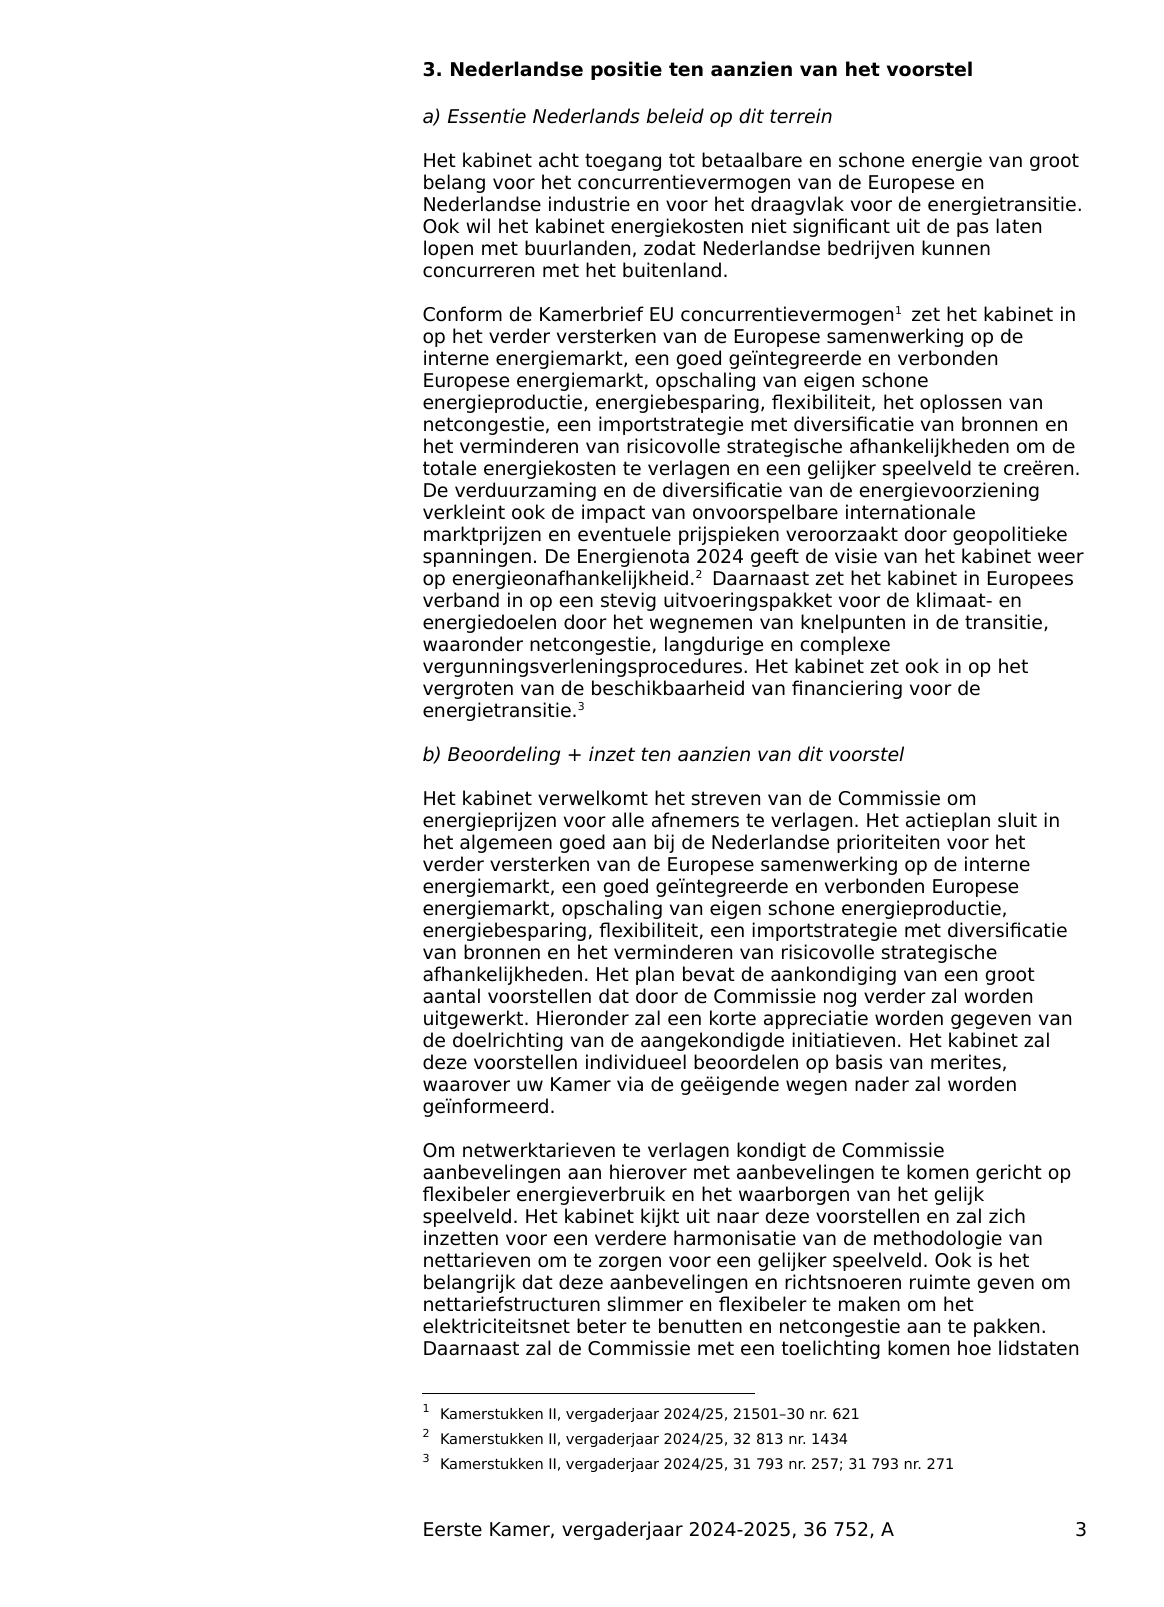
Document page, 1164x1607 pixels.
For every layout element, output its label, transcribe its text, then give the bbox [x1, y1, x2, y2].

text Het kabinet acht toegang tot betaalbare en schone energie van groot belang voor het concurrentievermogen van de Europese en Nederlandse industrie en voor het draagvlak voor de energietransitie. Ook wil het kabinet energiekosten niet significant uit de pas laten lopen met buurlanden, zodat Nederlandse bedrijven kunnen concurreren met het buitenland. [422, 150, 1087, 282]
text Kamerstukken II, vergaderjaar 2024/25, 32 813 nr. 1434 [422, 1427, 1087, 1449]
subtitle a) Essentie Nederlands beleid op dit terrein [422, 106, 1087, 128]
subtitle 3. Nederlandse positie ten aanzien van het voorstel [422, 59, 1087, 81]
text Kamerstukken II, vergaderjaar 2024/25, 31 793 nr. 257; 31 793 nr. 271 [422, 1452, 1087, 1474]
text Het kabinet verwelkomt het streven van de Commissie om energieprijzen voor alle afnemers te verlagen. Het actieplan sluit in het algemeen goed aan bij de Nederlandse prioriteiten voor het verder versterken van de Europese samenwerking op de interne energiemarkt, een goed geïntegreerde en verbonden Europese energiemarkt, opschaling van eigen schone energieproductie, energiebesparing, flexibiliteit, een importstrategie met diversificatie van bronnen en het verminderen van risicovolle strategische afhankelijkheden. Het plan bevat de aankondiging van een groot aantal voorstellen dat door de Commissie nog verder zal worden uitgewerkt. Hieronder zal een korte appreciatie worden gegeven van de doelrichting van de aangekondigde initiatieven. Het kabinet zal deze voorstellen individueel beoordelen op basis van merites, waarover uw Kamer via de geëigende wegen nader zal worden geïnformeerd. [422, 788, 1087, 1118]
text Conform de Kamerbrief EU concurrentievermogen zet het kabinet in op het verder versterken van de Europese samenwerking op de interne energiemarkt, een goed geïntegreerde en verbonden Europese energiemarkt, opschaling van eigen schone energieproductie, energiebesparing, flexibiliteit, het oplossen van netcongestie, een importstrategie met diversificatie van bronnen en het verminderen van risicovolle strategische afhankelijkheden om de totale energiekosten te verlagen en een gelijker speelveld te creëren. De verduurzaming en de diversificatie van de energievoorziening verkleint ook de impact van onvoorspelbare internationale marktprijzen en eventuele prijspieken veroorzaakt door geopolitieke spanningen. De Energienota 2024 geeft de visie van het kabinet weer op energieonafhankelijkheid. Daarnaast zet het kabinet in Europees verband in op een stevig uitvoeringspakket voor de klimaat- en energiedoelen door het wegnemen van knelpunten in de transitie, waaronder netcongestie, langdurige en complexe vergunningsverleningsprocedures. Het kabinet zet ook in op het vergroten van de beschikbaarheid van financiering voor de energietransitie. [422, 304, 1087, 722]
subtitle b) Beoordeling + inzet ten aanzien van dit voorstel [422, 744, 1087, 766]
text Kamerstukken II, vergaderjaar 2024/25, 21501–30 nr. 621 [422, 1402, 1087, 1424]
text Om netwerktarieven te verlagen kondigt de Commissie aanbevelingen aan hierover met aanbevelingen te komen gericht op flexibeler energieverbruik en het waarborgen van het gelijk speelveld. Het kabinet kijkt uit naar deze voorstellen en zal zich inzetten voor een verdere harmonisatie van de methodologie van nettarieven om te zorgen voor een gelijker speelveld. Ook is het belangrijk dat deze aanbevelingen en richtsnoeren ruimte geven om nettariefstructuren slimmer en flexibeler te maken om het elektriciteitsnet beter te benutten en netcongestie aan te pakken. Daarnaast zal de Commissie met een toelichting komen hoe lidstaten [422, 1140, 1087, 1360]
